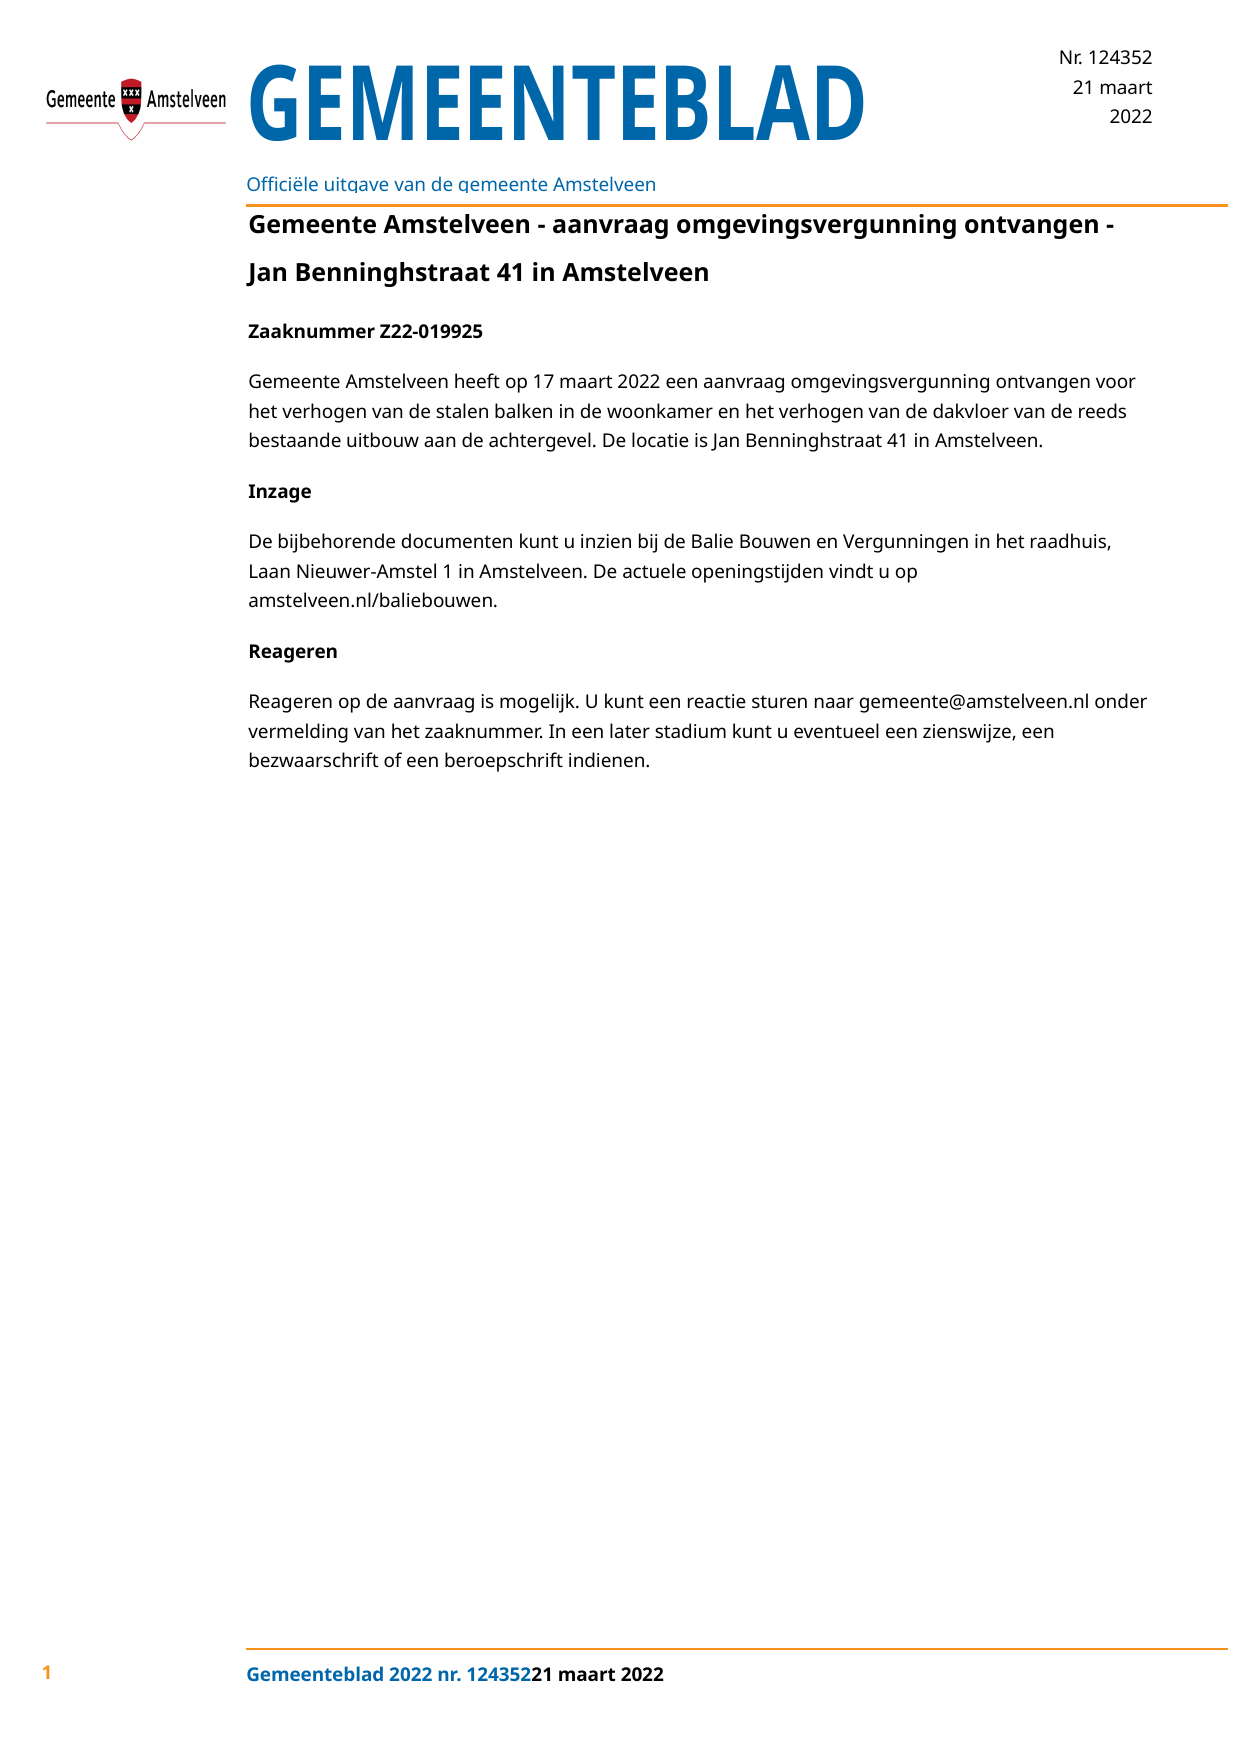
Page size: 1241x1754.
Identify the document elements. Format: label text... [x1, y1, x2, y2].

picture [41, 47, 231, 172]
text Inzage [248, 478, 1152, 504]
text Zaaknummer Z22-019925 [248, 318, 1152, 344]
text Gemeente Amstelveen heeft op 17 maart 2022 een aanvraag omgevingsvergunning ontvangen voor het verhogen van de stalen balken in de woonkamer en het verhogen van de dakvloer van de reeds bestaande uitbouw aan de achtergevel. De locatie is Jan Benninghstraat 41 in Amstelveen. [248, 368, 1152, 453]
text De bijbehorende documenten kunt u inzien bij de Balie Bouwen en Vergunningen in het raadhuis, Laan Nieuwer-Amstel 1 in Amstelveen. De actuele openingstijden vindt u op amstelveen.nl/baliebouwen. [248, 528, 1152, 613]
text Gemeente Amstelveen - aanvraag omgevingsvergunning ontvangen - Jan Benninghstraat 41 in Amstelveen [248, 207, 1152, 288]
text Reageren [248, 638, 1152, 664]
text Reageren op de aanvraag is mogelijk. U kunt een reactie sturen naar gemeente@amstelveen.nl onder vermelding van het zaaknummer. In een later stadium kunt u eventueel een zienswijze, een bezwaarschrift of een beroepschrift indienen. [248, 688, 1152, 773]
